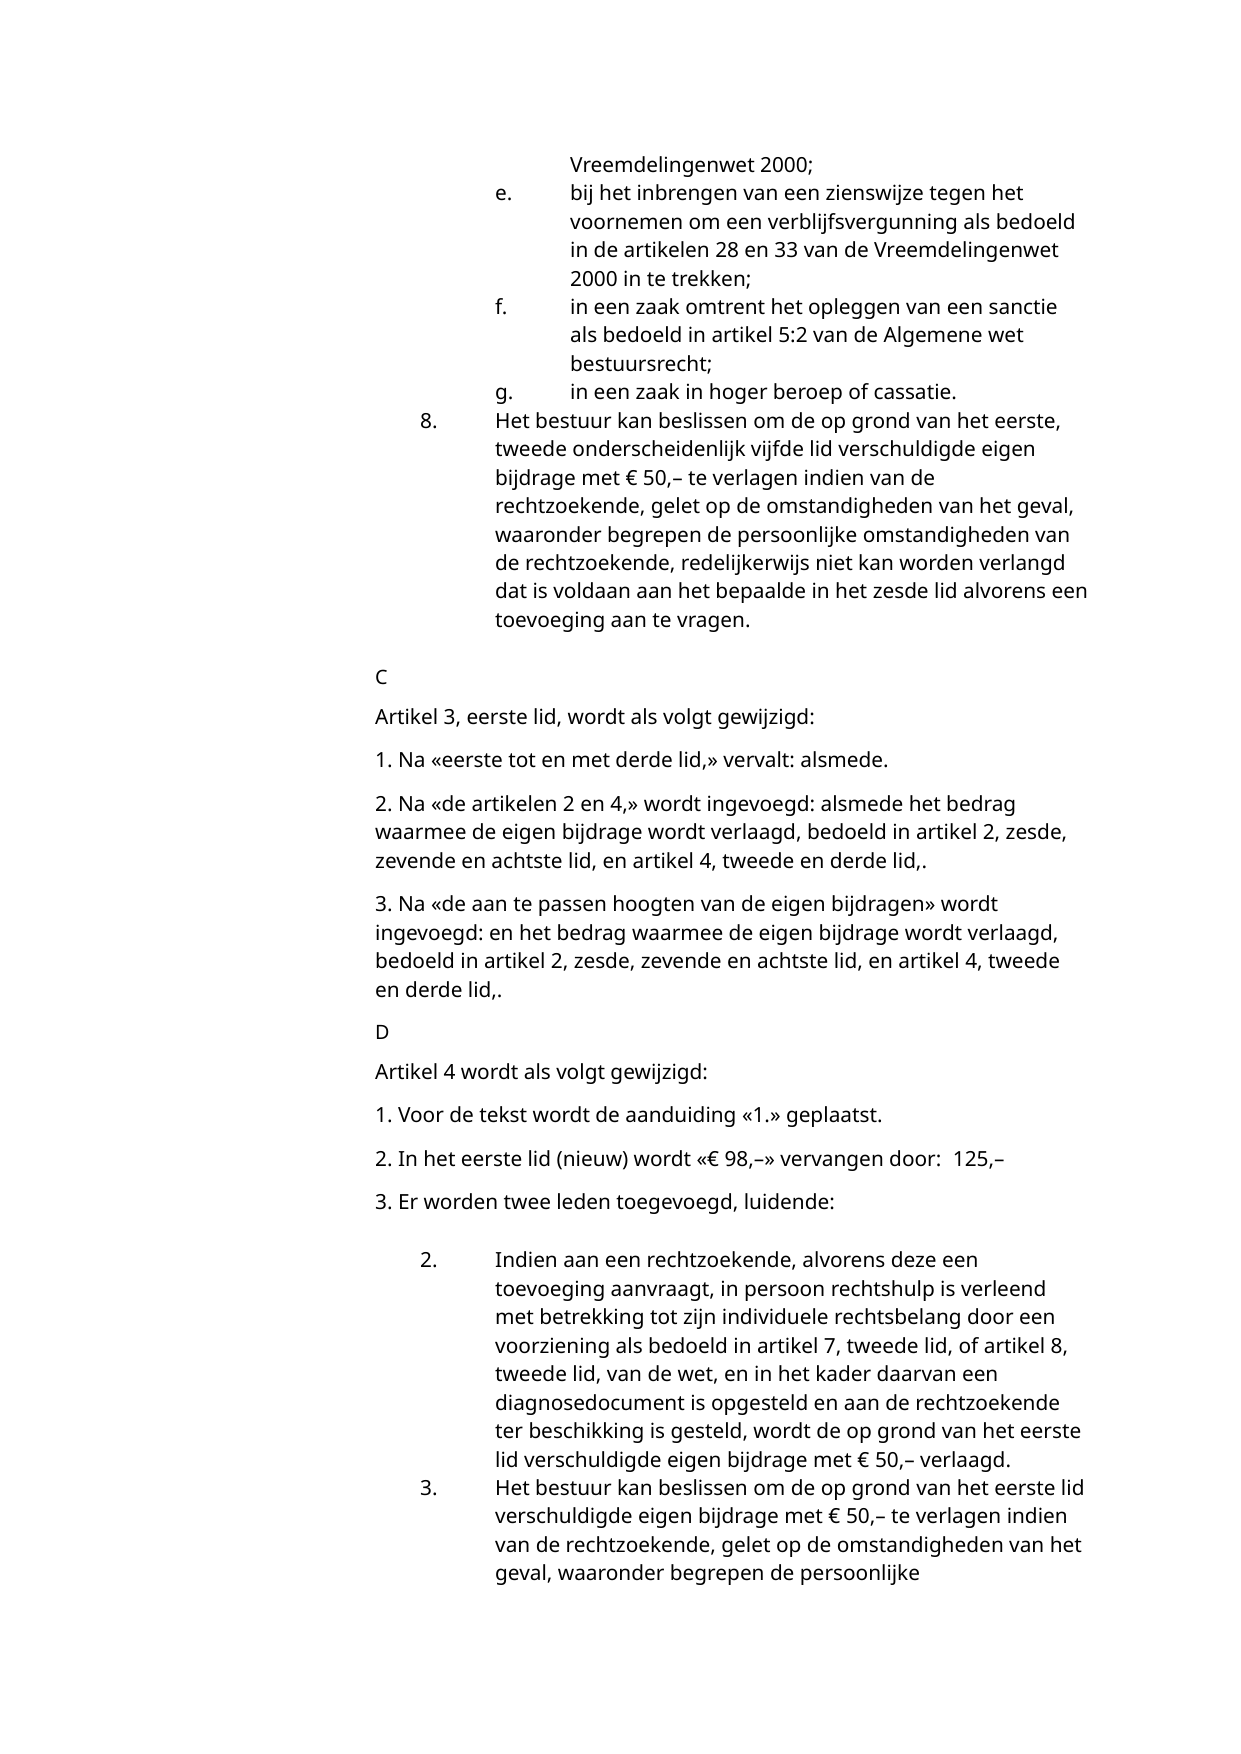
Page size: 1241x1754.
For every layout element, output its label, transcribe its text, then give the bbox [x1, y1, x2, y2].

text 1. Voor de tekst wordt de aanduiding «1.» geplaatst. [375, 1100, 1090, 1129]
text C [375, 663, 1090, 690]
text D [375, 1018, 1090, 1045]
text 3. Na «de aan te passen hoogten van de eigen bijdragen» wordt ingevoegd: en het bedrag waarmee de eigen bijdrage wordt verlaagd, bedoeld in artikel 2, zesde, zevende en achtste lid, en artikel 4, tweede en derde lid,. [375, 889, 1090, 1003]
list Het bestuur kan beslissen om de op grond van het eerste lid verschuldigde eigen bijdrage met € 50,– te verlagen indien van de rechtzoekende, gelet op de omstandigheden van het geval, waaronder begrepen de persoonlijke [420, 1473, 1090, 1587]
list in een zaak in hoger beroep of cassatie. [495, 377, 1090, 406]
list bij het inbrengen van een zienswijze tegen het voornemen om een verblijfsvergunning als bedoeld in de artikelen 28 en 33 van de Vreemdelingenwet 2000 in te trekken; [495, 178, 1090, 292]
text 2. In het eerste lid (nieuw) wordt «€ 98,–» vervangen door: 125,– [375, 1144, 1090, 1172]
list in een zaak omtrent het opleggen van een sanctie als bedoeld in artikel 5:2 van de Algemene wet bestuursrecht; [495, 292, 1090, 377]
text 2. Na «de artikelen 2 en 4,» wordt ingevoegd: alsmede het bedrag waarmee de eigen bijdrage wordt verlaagd, bedoeld in artikel 2, zesde, zevende en achtste lid, en artikel 4, tweede en derde lid,. [375, 789, 1090, 874]
list Indien aan een rechtzoekende, alvorens deze een toevoeging aanvraagt, in persoon rechtshulp is verleend met betrekking tot zijn individuele rechtsbelang door een voorziening als bedoeld in artikel 7, tweede lid, of artikel 8, tweede lid, van de wet, en in het kader daarvan een diagnosedocument is opgesteld en aan de rechtzoekende ter beschikking is gesteld, wordt de op grond van het eerste lid verschuldigde eigen bijdrage met € 50,– verlaagd. [420, 1246, 1090, 1473]
text 3. Er worden twee leden toegevoegd, luidende: [375, 1187, 1090, 1216]
text Artikel 4 wordt als volgt gewijzigd: [375, 1057, 1090, 1085]
text Artikel 3, eerste lid, wordt als volgt gewijzigd: [375, 702, 1090, 731]
list Het bestuur kan beslissen om de op grond van het eerste, tweede onderscheidenlijk vijfde lid verschuldigde eigen bijdrage met € 50,– te verlagen indien van de rechtzoekende, gelet op de omstandigheden van het geval, waaronder begrepen de persoonlijke omstandigheden van de rechtzoekende, redelijkerwijs niet kan worden verlangd dat is voldaan aan het bepaalde in het zesde lid alvorens een toevoeging aan te vragen. [420, 406, 1090, 633]
list Vreemdelingenwet 2000; [495, 150, 1090, 178]
text 1. Na «eerste tot en met derde lid,» vervalt: alsmede. [375, 746, 1090, 774]
